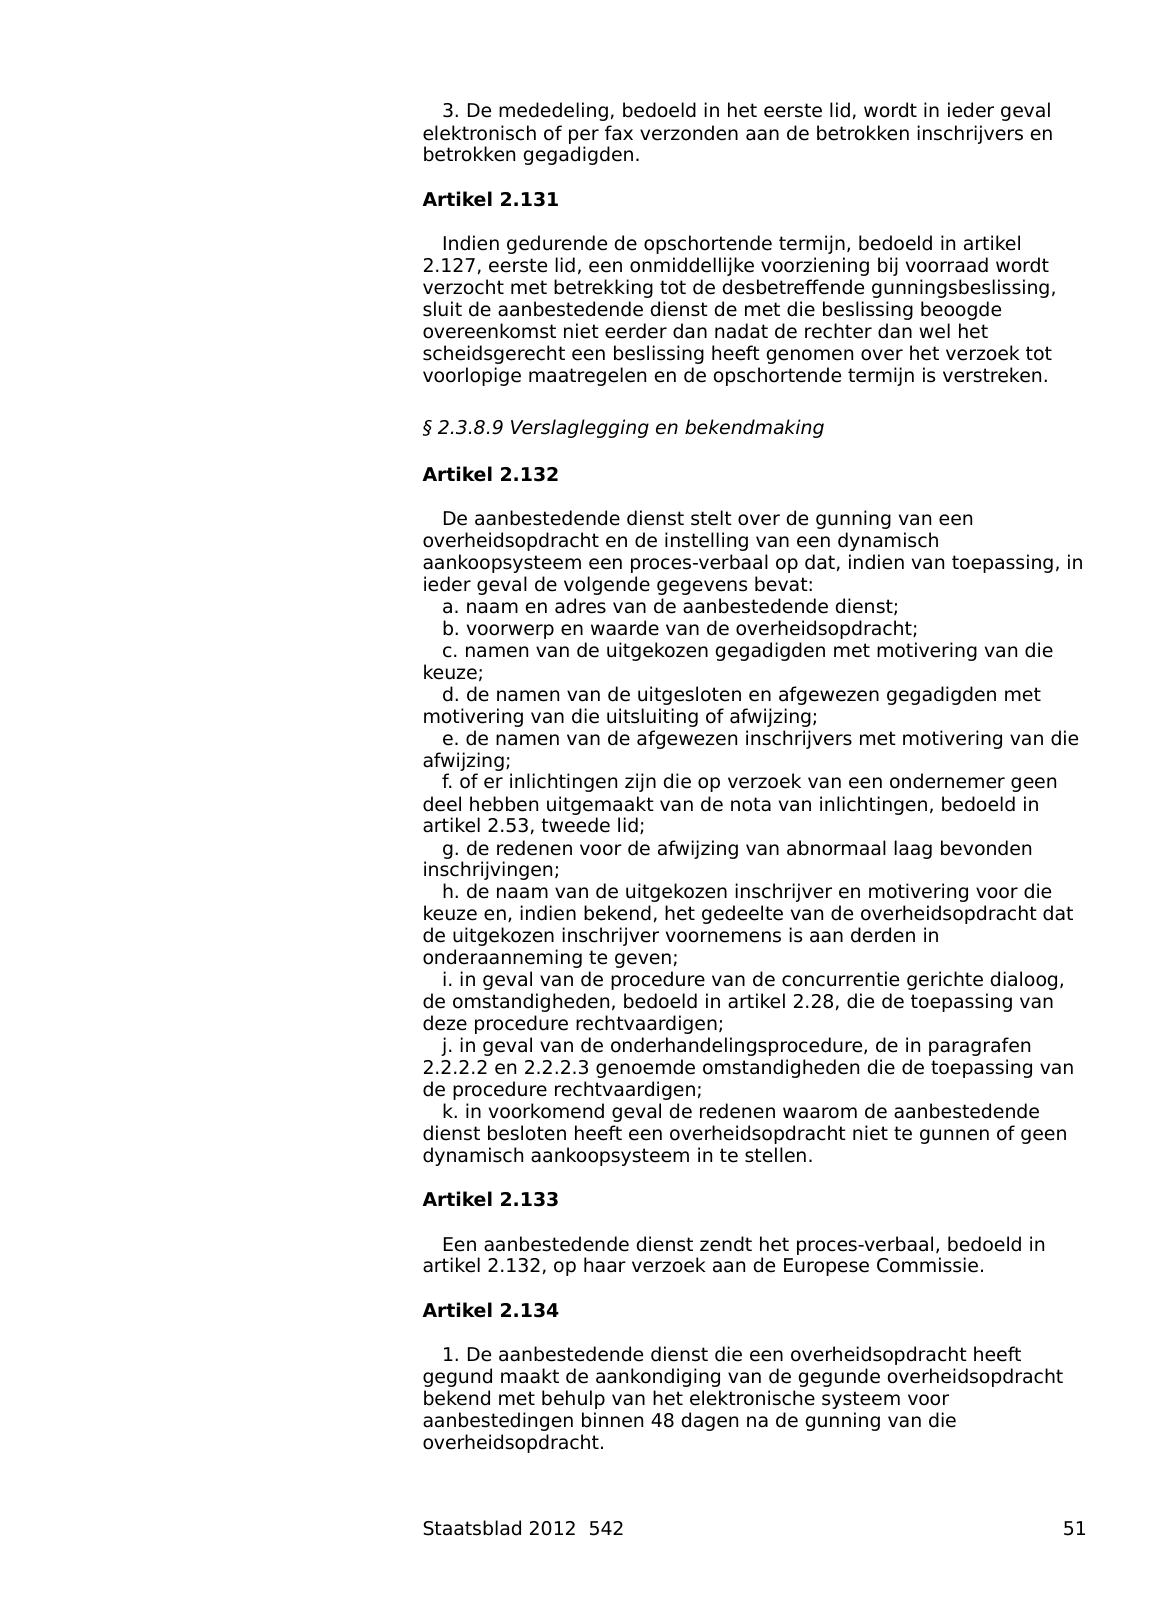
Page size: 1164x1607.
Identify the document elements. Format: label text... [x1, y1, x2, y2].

text c. namen van de uitgekozen gegadigden met motivering van die keuze; [422, 639, 1087, 683]
text f. of er inlichtingen zijn die op verzoek van een ondernemer geen deel hebben uitgemaakt van de nota van inlichtingen, bedoeld in artikel 2.53, tweede lid; [422, 771, 1087, 837]
text 1. De aanbestedende dienst die een overheidsopdracht heeft gegund maakt de aankondiging van de gegunde overheidsopdracht bekend met behulp van het elektronische systeem voor aanbestedingen binnen 48 dagen na de gunning van die overheidsopdracht. [422, 1344, 1087, 1454]
text b. voorwerp en waarde van de overheidsopdracht; [422, 618, 1087, 639]
text e. de namen van de afgewezen inschrijvers met motivering van die afwijzing; [422, 727, 1087, 771]
text Indien gedurende de opschortende termijn, bedoeld in artikel 2.127, eerste lid, een onmiddellijke voorziening bij voorraad wordt verzocht met betrekking tot de desbetreffende gunningsbeslissing, sluit de aanbestedende dienst de met die beslissing beoogde overeenkomst niet eerder dan nadat de rechter dan wel het scheidsgerecht een beslissing heeft genomen over het verzoek tot voorlopige maatregelen en de opschortende termijn is verstreken. [422, 233, 1087, 387]
text i. in geval van de procedure van de concurrentie gerichte dialoog, de omstandigheden, bedoeld in artikel 2.28, die de toepassing van deze procedure rechtvaardigen; [422, 969, 1087, 1035]
text j. in geval van de onderhandelingsprocedure, de in paragrafen 2.2.2.2 en 2.2.2.3 genoemde omstandigheden die de toepassing van de procedure rechtvaardigen; [422, 1035, 1087, 1101]
text Een aanbestedende dienst zendt het proces-verbaal, bedoeld in artikel 2.132, op haar verzoek aan de Europese Commissie. [422, 1233, 1087, 1277]
text De aanbestedende dienst stelt over de gunning van een overheidsopdracht en de instelling van een dynamisch aankoopsysteem een proces-verbaal op dat, indien van toepassing, in ieder geval de volgende gegevens bevat: [422, 508, 1087, 596]
text d. de namen van de uitgesloten en afgewezen gegadigden met motivering van die uitsluiting of afwijzing; [422, 683, 1087, 727]
subtitle Artikel 2.132 [422, 463, 1087, 486]
text 3. De mededeling, bedoeld in het eerste lid, wordt in ieder geval elektronisch of per fax verzonden aan de betrokken inschrijvers en betrokken gegadigden. [422, 100, 1087, 166]
text a. naam en adres van de aanbestedende dienst; [422, 596, 1087, 618]
text g. de redenen voor de afwijzing van abnormaal laag bevonden inschrijvingen; [422, 837, 1087, 881]
subtitle Artikel 2.133 [422, 1189, 1087, 1211]
text h. de naam van de uitgekozen inschrijver en motivering voor die keuze en, indien bekend, het gedeelte van de overheidsopdracht dat de uitgekozen inschrijver voornemens is aan derden in onderaanneming te geven; [422, 881, 1087, 969]
subtitle § 2.3.8.9 Verslaglegging en bekendmaking [422, 417, 1087, 438]
subtitle Artikel 2.134 [422, 1299, 1087, 1322]
subtitle Artikel 2.131 [422, 188, 1087, 211]
text k. in voorkomend geval de redenen waarom de aanbestedende dienst besloten heeft een overheidsopdracht niet te gunnen of geen dynamisch aankoopsysteem in te stellen. [422, 1101, 1087, 1167]
